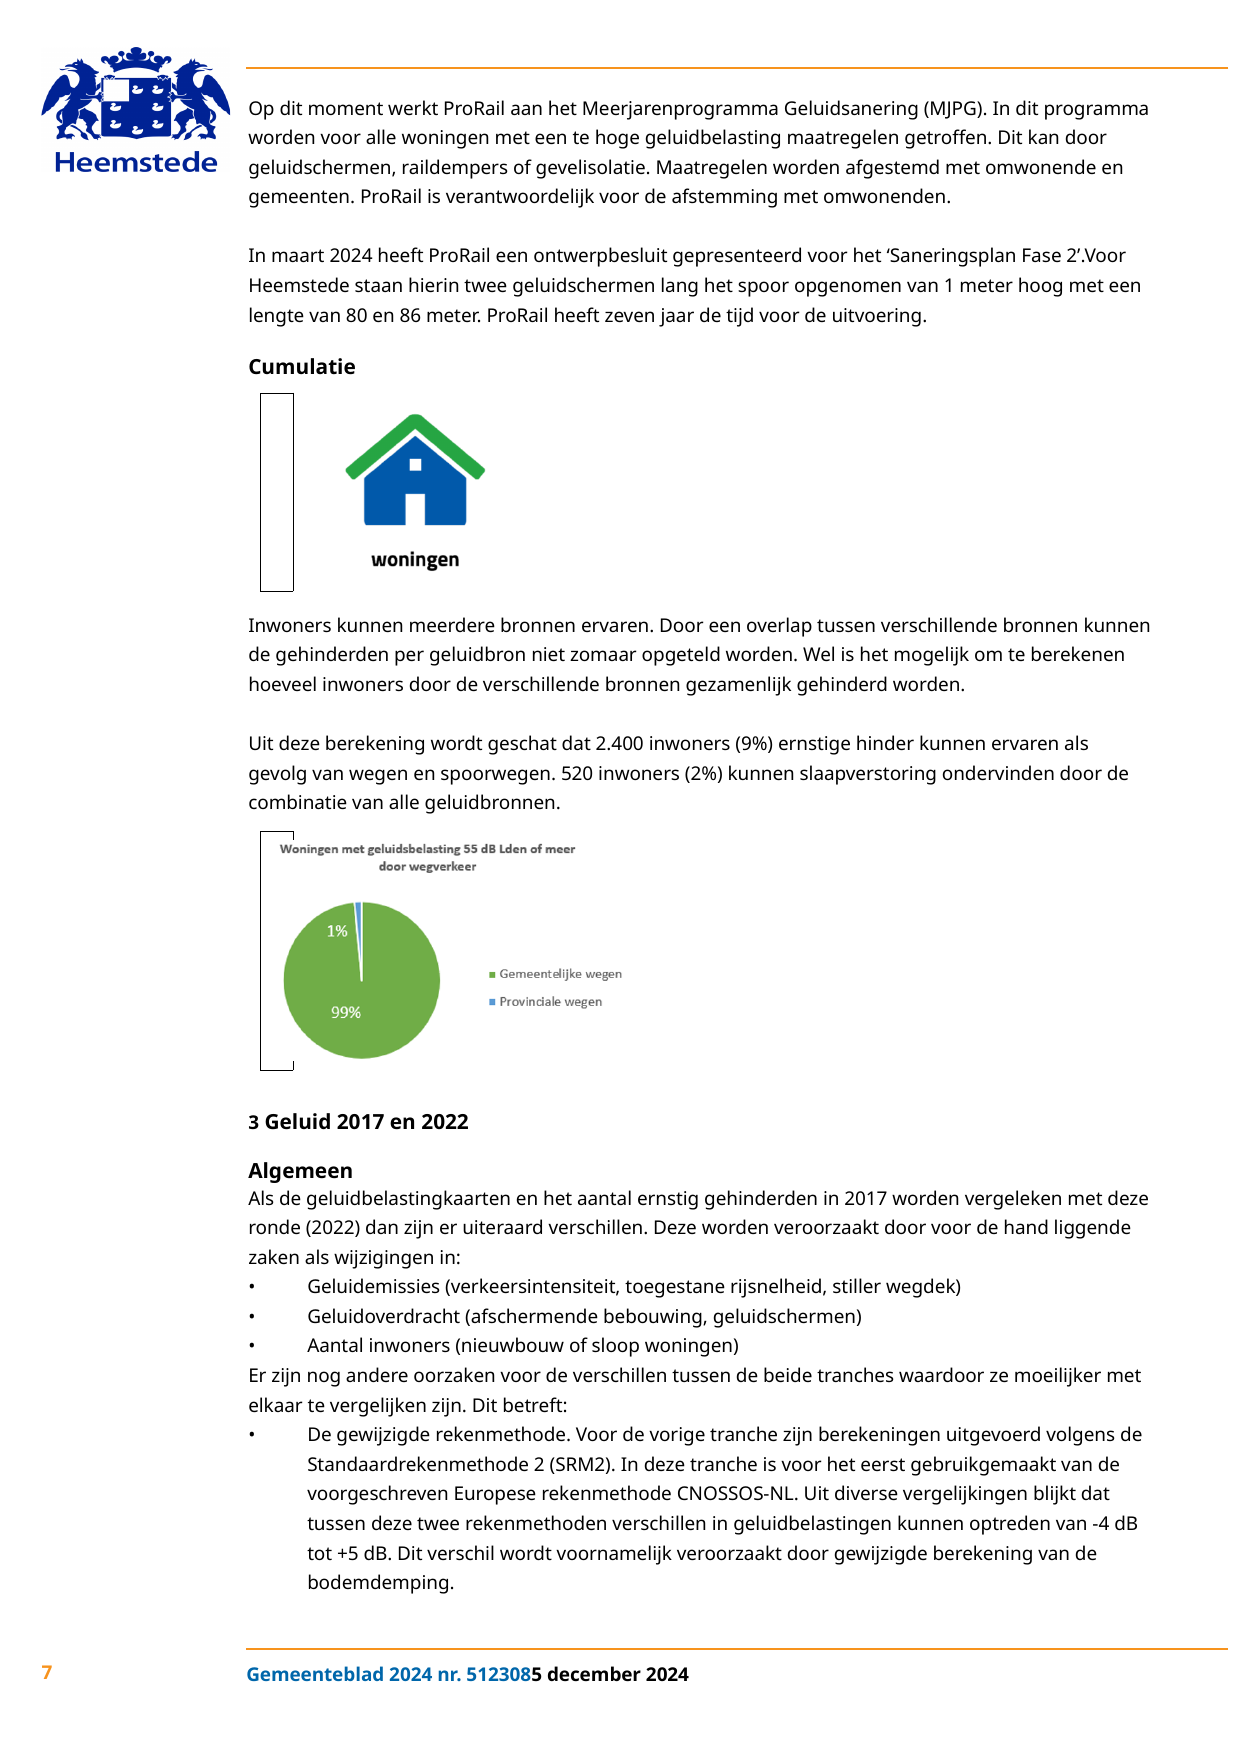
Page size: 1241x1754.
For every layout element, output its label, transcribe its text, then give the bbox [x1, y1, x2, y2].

text 3 Geluid 2017 en 2022 [248, 1107, 1152, 1136]
text Op dit moment werkt ProRail aan het Meerjarenprogramma Geluidsanering (MJPG). In dit programma worden voor alle woningen met een te hoge geluidbelasting maatregelen getroffen. Dit kan door geluidschermen, raildempers of gevelisolatie. Maatregelen worden afgestemd met omwonende en gemeenten. ProRail is verantwoordelijk voor de afstemming met omwonenden. [248, 95, 1152, 209]
list Geluidemissies (verkeersintensiteit, toegestane rijsnelheid, stiller wegdek) [248, 1273, 1152, 1299]
picture [41, 47, 231, 172]
text In maart 2024 heeft ProRail een ontwerpbesluit gepresenteerd voor het ‘Saneringsplan Fase 2’.Voor Heemstede staan hierin twee geluidschermen lang het spoor opgenomen van 1 meter hoog met een lengte van 80 en 86 meter. ProRail heeft zeven jaar de tijd voor de uitvoering. [248, 243, 1152, 328]
picture [268, 840, 624, 1061]
picture [268, 401, 565, 582]
text Algemeen [248, 1156, 1152, 1185]
text Uit deze berekening wordt geschat dat 2.400 inwoners (9%) ernstige hinder kunnen ervaren als gevolg van wegen en spoorwegen. 520 inwoners (2%) kunnen slaapverstoring ondervinden door de combinatie van alle geluidbronnen. [248, 730, 1152, 815]
text Als de geluidbelastingkaarten en het aantal ernstig gehinderden in 2017 worden vergeleken met deze ronde (2022) dan zijn er uiteraard verschillen. Deze worden veroorzaakt door voor de hand liggende zaken als wijzigingen in: [248, 1185, 1152, 1270]
text Er zijn nog andere oorzaken voor de verschillen tussen de beide tranches waardoor ze moeilijker met elkaar te vergelijken zijn. Dit betreft: [248, 1362, 1152, 1418]
list Aantal inwoners (nieuwbouw of sloop woningen) [248, 1333, 1152, 1358]
list Geluidoverdracht (afschermende bebouwing, geluidschermen) [248, 1303, 1152, 1329]
list De gewijzigde rekenmethode. Voor de vorige tranche zijn berekeningen uitgevoerd volgens de Standaardrekenmethode 2 (SRM2). In deze tranche is voor het eerst gebruikgemaakt van de voorgeschreven Europese rekenmethode CNOSSOS-NL. Uit diverse vergelijkingen blijkt dat tussen deze twee rekenmethoden verschillen in geluidbelastingen kunnen optreden van -4 dB tot +5 dB. Dit verschil wordt voornamelijk veroorzaakt door gewijzigde berekening van de bodemdemping. [248, 1421, 1152, 1595]
text Inwoners kunnen meerdere bronnen ervaren. Door een overlap tussen verschillende bronnen kunnen de gehinderden per geluidbron niet zomaar opgeteld worden. Wel is het mogelijk om te berekenen hoeveel inwoners door de verschillende bronnen gezamenlijk gehinderd worden. [248, 612, 1152, 697]
text Cumulatie [248, 352, 1152, 381]
